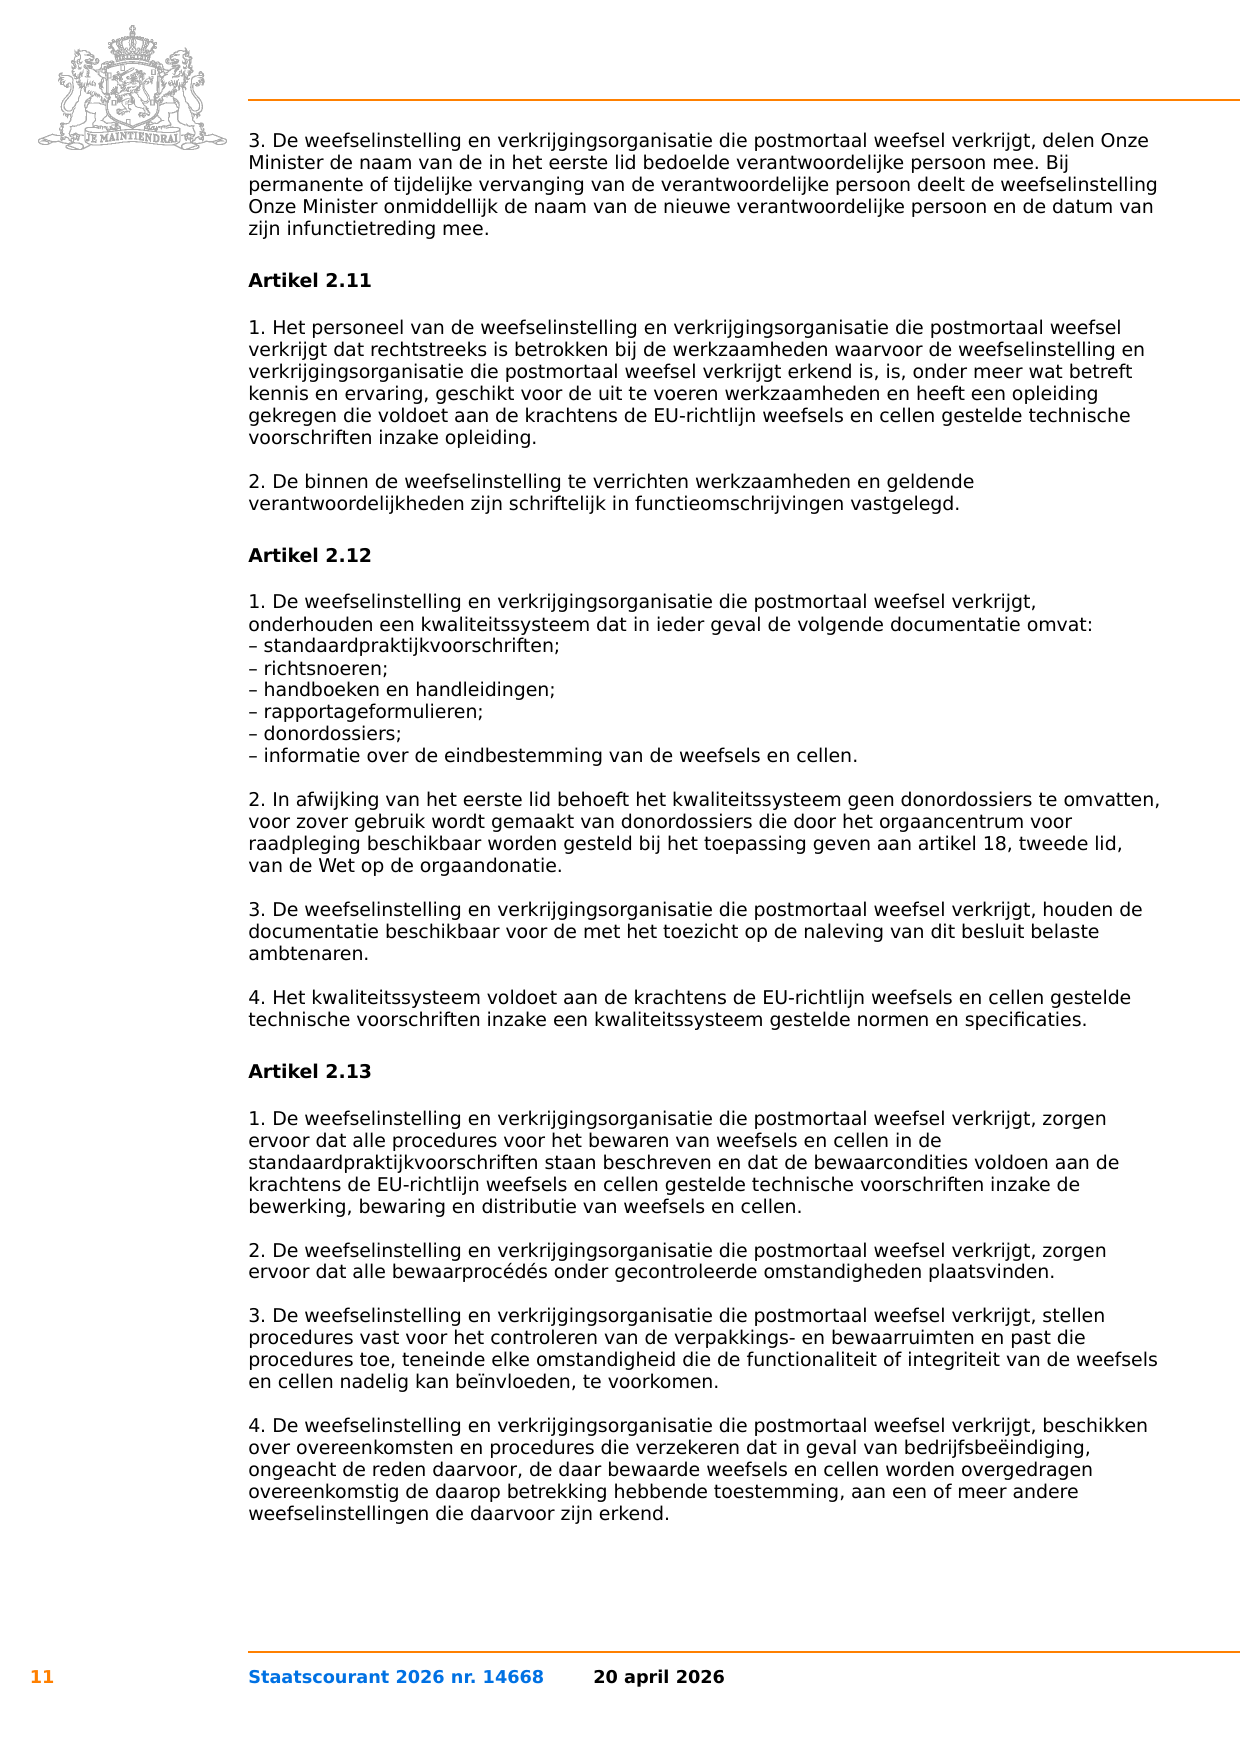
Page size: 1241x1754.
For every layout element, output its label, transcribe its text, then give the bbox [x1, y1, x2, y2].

text – rapportageformulieren; [248, 701, 1163, 723]
text 1. De weefselinstelling en verkrijgingsorganisatie die postmortaal weefsel verkrijgt, zorgen ervoor dat alle procedures voor het bewaren van weefsels en cellen in de standaardpraktijkvoorschriften staan beschreven en dat de bewaarcondities voldoen aan de krachtens de EU-richtlijn weefsels en cellen gestelde technische voorschriften inzake de bewerking, bewaring en distributie van weefsels en cellen. [248, 1108, 1163, 1218]
text 4. Het kwaliteitssysteem voldoet aan de krachtens de EU-richtlijn weefsels en cellen gestelde technische voorschriften inzake een kwaliteitssysteem gestelde normen en specificaties. [248, 987, 1163, 1031]
text – informatie over de eindbestemming van de weefsels en cellen. [248, 745, 1163, 767]
text 3. De weefselinstelling en verkrijgingsorganisatie die postmortaal weefsel verkrijgt, stellen procedures vast voor het controleren van de verpakkings- en bewaarruimten en past die procedures toe, teneinde elke omstandigheid die de functionaliteit of integriteit van de weefsels en cellen nadelig kan beïnvloeden, te voorkomen. [248, 1305, 1163, 1393]
subtitle Artikel 2.12 [248, 544, 1163, 566]
text 2. In afwijking van het eerste lid behoeft het kwaliteitssysteem geen donordossiers te omvatten, voor zover gebruik wordt gemaakt van donordossiers die door het orgaancentrum voor raadpleging beschikbaar worden gesteld bij het toepassing geven aan artikel 18, tweede lid, van de Wet op de orgaandonatie. [248, 789, 1163, 877]
text – donordossiers; [248, 723, 1163, 745]
text – richtsnoeren; [248, 657, 1163, 679]
subtitle Artikel 2.13 [248, 1061, 1163, 1083]
picture [38, 25, 227, 150]
text 4. De weefselinstelling en verkrijgingsorganisatie die postmortaal weefsel verkrijgt, beschikken over overeenkomsten en procedures die verzekeren dat in geval van bedrijfsbeëindiging, ongeacht de reden daarvoor, de daar bewaarde weefsels en cellen worden overgedragen overeenkomstig de daarop betrekking hebbende toestemming, aan een of meer andere weefselinstellingen die daarvoor zijn erkend. [248, 1415, 1163, 1525]
text – handboeken en handleidingen; [248, 679, 1163, 701]
text 3. De weefselinstelling en verkrijgingsorganisatie die postmortaal weefsel verkrijgt, delen Onze Minister de naam van de in het eerste lid bedoelde verantwoordelijke persoon mee. Bij permanente of tijdelijke vervanging van de verantwoordelijke persoon deelt de weefselinstelling Onze Minister onmiddellijk de naam van de nieuwe verantwoordelijke persoon en de datum van zijn infunctietreding mee. [248, 130, 1163, 240]
subtitle Artikel 2.11 [248, 270, 1163, 292]
text – standaardpraktijkvoorschriften; [248, 635, 1163, 657]
text 1. De weefselinstelling en verkrijgingsorganisatie die postmortaal weefsel verkrijgt, onderhouden een kwaliteitssysteem dat in ieder geval de volgende documentatie omvat: [248, 591, 1163, 635]
text 2. De weefselinstelling en verkrijgingsorganisatie die postmortaal weefsel verkrijgt, zorgen ervoor dat alle bewaarprocédés onder gecontroleerde omstandigheden plaatsvinden. [248, 1239, 1163, 1283]
text 2. De binnen de weefselinstelling te verrichten werkzaamheden en geldende verantwoordelijkheden zijn schriftelijk in functieomschrijvingen vastgelegd. [248, 471, 1163, 514]
text 1. Het personeel van de weefselinstelling en verkrijgingsorganisatie die postmortaal weefsel verkrijgt dat rechtstreeks is betrokken bij de werkzaamheden waarvoor de weefselinstelling en verkrijgingsorganisatie die postmortaal weefsel verkrijgt erkend is, is, onder meer wat betreft kennis en ervaring, geschikt voor de uit te voeren werkzaamheden en heeft een opleiding gekregen die voldoet aan de krachtens de EU-richtlijn weefsels en cellen gestelde technische voorschriften inzake opleiding. [248, 317, 1163, 449]
text 3. De weefselinstelling en verkrijgingsorganisatie die postmortaal weefsel verkrijgt, houden de documentatie beschikbaar voor de met het toezicht op de naleving van dit besluit belaste ambtenaren. [248, 899, 1163, 965]
